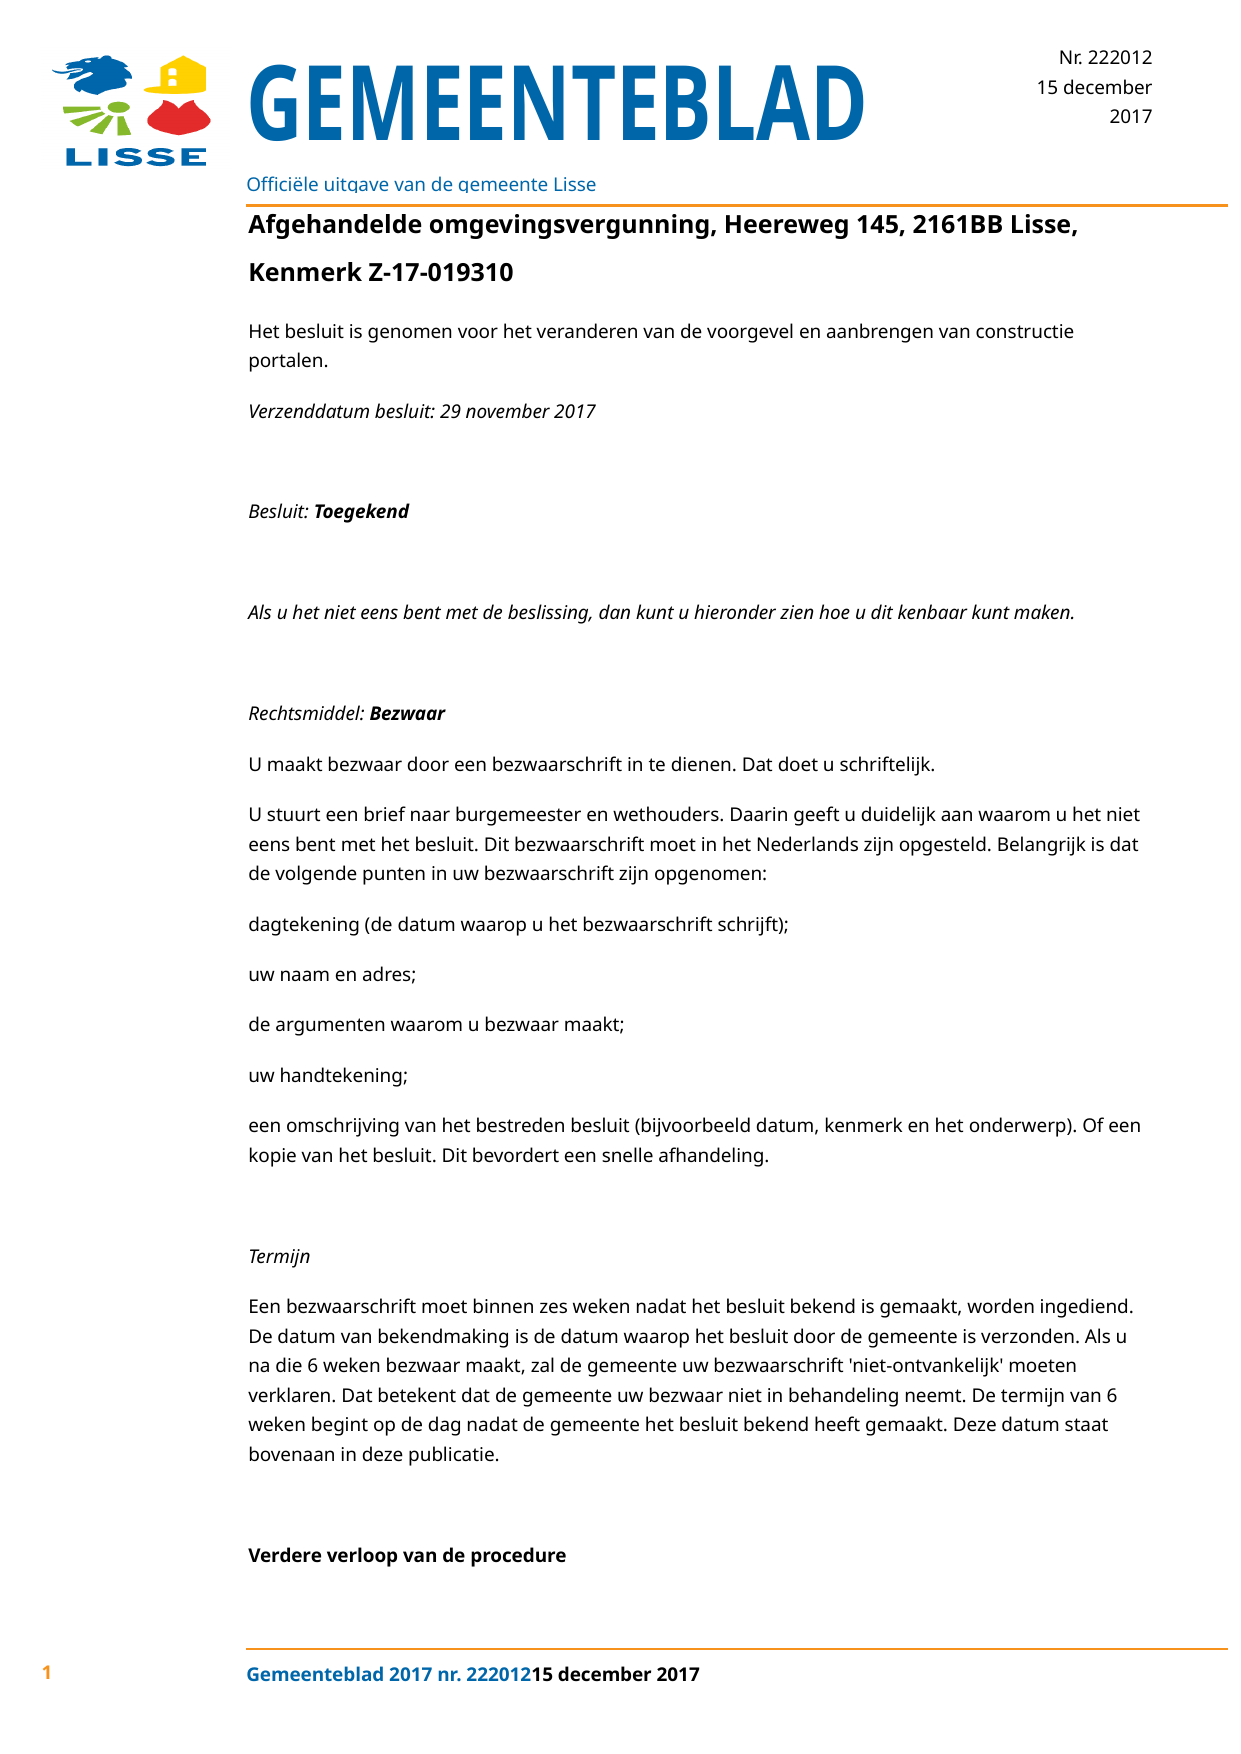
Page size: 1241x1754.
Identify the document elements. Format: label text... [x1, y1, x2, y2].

text Verzenddatum besluit: 29 november 2017 [248, 398, 1152, 424]
text U stuurt een brief naar burgemeester en wethouders. Daarin geeft u duidelijk aan waarom u het niet eens bent met het besluit. Dit bezwaarschrift moet in het Nederlands zijn opgesteld. Belangrijk is dat de volgende punten in uw bezwaarschrift zijn opgenomen: [248, 801, 1152, 886]
text een omschrijving van het bestreden besluit (bijvoorbeeld datum, kenmerk en het onderwerp). Of een kopie van het besluit. Dit bevordert een snelle afhandeling. [248, 1112, 1152, 1168]
text uw naam en adres; [248, 961, 1152, 987]
picture [41, 47, 231, 172]
text Rechtsmiddel: Bezwaar [248, 700, 1152, 726]
text Als u het niet eens bent met de beslissing, dan kunt u hieronder zien hoe u dit kenbaar kunt maken. [248, 599, 1152, 625]
text de argumenten waarom u bezwaar maakt; [248, 1012, 1152, 1037]
text Verdere verloop van de procedure [248, 1542, 1152, 1568]
text uw handtekening; [248, 1062, 1152, 1088]
text Termijn [248, 1243, 1152, 1269]
text dagtekening (de datum waarop u het bezwaarschrift schrijft); [248, 911, 1152, 937]
text Afgehandelde omgevingsvergunning, Heereweg 145, 2161BB Lisse, Kenmerk Z-17-019310 [248, 207, 1152, 288]
text Het besluit is genomen voor het veranderen van de voorgevel en aanbrengen van constructie portalen. [248, 318, 1152, 373]
text Een bezwaarschrift moet binnen zes weken nadat het besluit bekend is gemaakt, worden ingediend. De datum van bekendmaking is de datum waarop het besluit door de gemeente is verzonden. Als u na die 6 weken bezwaar maakt, zal de gemeente uw bezwaarschrift 'niet-ontvankelijk' moeten verklaren. Dat betekent dat de gemeente uw bezwaar niet in behandeling neemt. De termijn van 6 weken begint op de dag nadat de gemeente het besluit bekend heeft gemaakt. Deze datum staat bovenaan in deze publicatie. [248, 1293, 1152, 1467]
text U maakt bezwaar door een bezwaarschrift in te dienen. Dat doet u schriftelijk. [248, 751, 1152, 777]
text Besluit: Toegekend [248, 499, 1152, 524]
